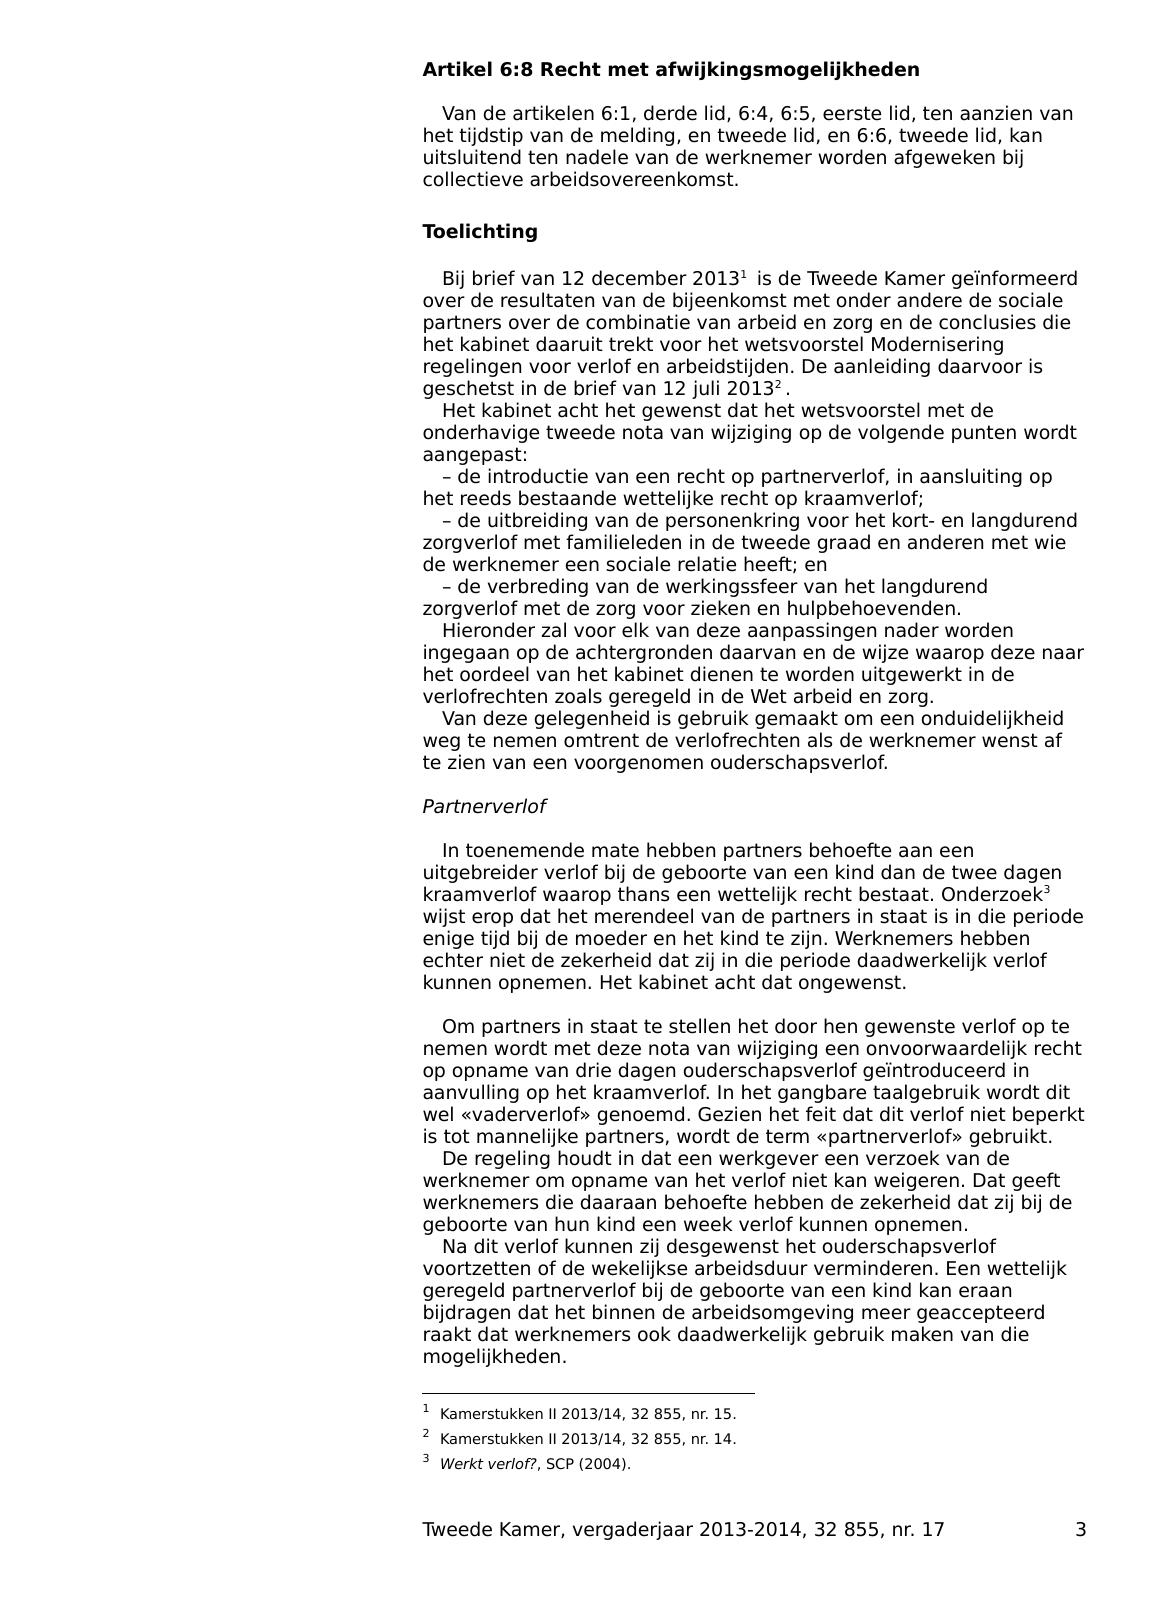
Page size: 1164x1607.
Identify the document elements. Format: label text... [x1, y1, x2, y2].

text De regeling houdt in dat een werkgever een verzoek van de werknemer om opname van het verlof niet kan weigeren. Dat geeft werknemers die daaraan behoefte hebben de zekerheid dat zij bij de geboorte van hun kind een week verlof kunnen opnemen. [422, 1148, 1087, 1236]
text – de uitbreiding van de personenkring voor het kort- en langdurend zorgverlof met familieleden in de tweede graad en anderen met wie de werknemer een sociale relatie heeft; en [422, 510, 1087, 576]
text – de verbreding van de werkingssfeer van het langdurend zorgverlof met de zorg voor zieken en hulpbehoevenden. [422, 576, 1087, 620]
text Na dit verlof kunnen zij desgewenst het ouderschapsverlof voortzetten of de wekelijkse arbeidsduur verminderen. Een wettelijk geregeld partnerverlof bij de geboorte van een kind kan eraan bijdragen dat het binnen de arbeidsomgeving meer geaccepteerd raakt dat werknemers ook daadwerkelijk gebruik maken van die mogelijkheden. [422, 1236, 1087, 1368]
text Om partners in staat te stellen het door hen gewenste verlof op te nemen wordt met deze nota van wijziging een onvoorwaardelijk recht op opname van drie dagen ouderschapsverlof geïntroduceerd in aanvulling op het kraamverlof. In het gangbare taalgebruik wordt dit wel «vaderverlof» genoemd. Gezien het feit dat dit verlof niet beperkt is tot mannelijke partners, wordt de term «partnerverlof» gebruikt. [422, 1016, 1087, 1148]
text Van deze gelegenheid is gebruik gemaakt om een onduidelijkheid weg te nemen omtrent de verlofrechten als de werknemer wenst af te zien van een voorgenomen ouderschapsverlof. [422, 708, 1087, 774]
text Van de artikelen 6:1, derde lid, 6:4, 6:5, eerste lid, ten aanzien van het tijdstip van de melding, en tweede lid, en 6:6, tweede lid, kan uitsluitend ten nadele van de werknemer worden afgeweken bij collectieve arbeidsovereenkomst. [422, 103, 1087, 191]
text Bij brief van 12 december 2013 is de Tweede Kamer geïnformeerd over de resultaten van de bijeenkomst met onder andere de sociale partners over de combinatie van arbeid en zorg en de conclusies die het kabinet daaruit trekt voor het wetsvoorstel Modernisering regelingen voor verlof en arbeidstijden. De aanleiding daarvoor is geschetst in de brief van 12 juli 2013. [422, 268, 1087, 400]
subtitle Partnerverlof [422, 796, 1087, 818]
text Kamerstukken II 2013/14, 32 855, nr. 14. [422, 1427, 1087, 1449]
text – de introductie van een recht op partnerverlof, in aansluiting op het reeds bestaande wettelijke recht op kraamverlof; [422, 466, 1087, 510]
subtitle Artikel 6:8 Recht met afwijkingsmogelijkheden [422, 59, 1087, 81]
text Werkt verlof?, SCP (2004). [422, 1452, 1087, 1474]
text Hieronder zal voor elk van deze aanpassingen nader worden ingegaan op de achtergronden daarvan en de wijze waarop deze naar het oordeel van het kabinet dienen te worden uitgewerkt in de verlofrechten zoals geregeld in de Wet arbeid en zorg. [422, 620, 1087, 708]
text In toenemende mate hebben partners behoefte aan een uitgebreider verlof bij de geboorte van een kind dan de twee dagen kraamverlof waarop thans een wettelijk recht bestaat. Onderzoek wijst erop dat het merendeel van de partners in staat is in die periode enige tijd bij de moeder en het kind te zijn. Werknemers hebben echter niet de zekerheid dat zij in die periode daadwerkelijk verlof kunnen opnemen. Het kabinet acht dat ongewenst. [422, 840, 1087, 994]
text Het kabinet acht het gewenst dat het wetsvoorstel met de onderhavige tweede nota van wijziging op de volgende punten wordt aangepast: [422, 400, 1087, 466]
text Kamerstukken II 2013/14, 32 855, nr. 15. [422, 1402, 1087, 1424]
subtitle Toelichting [422, 221, 1087, 243]
